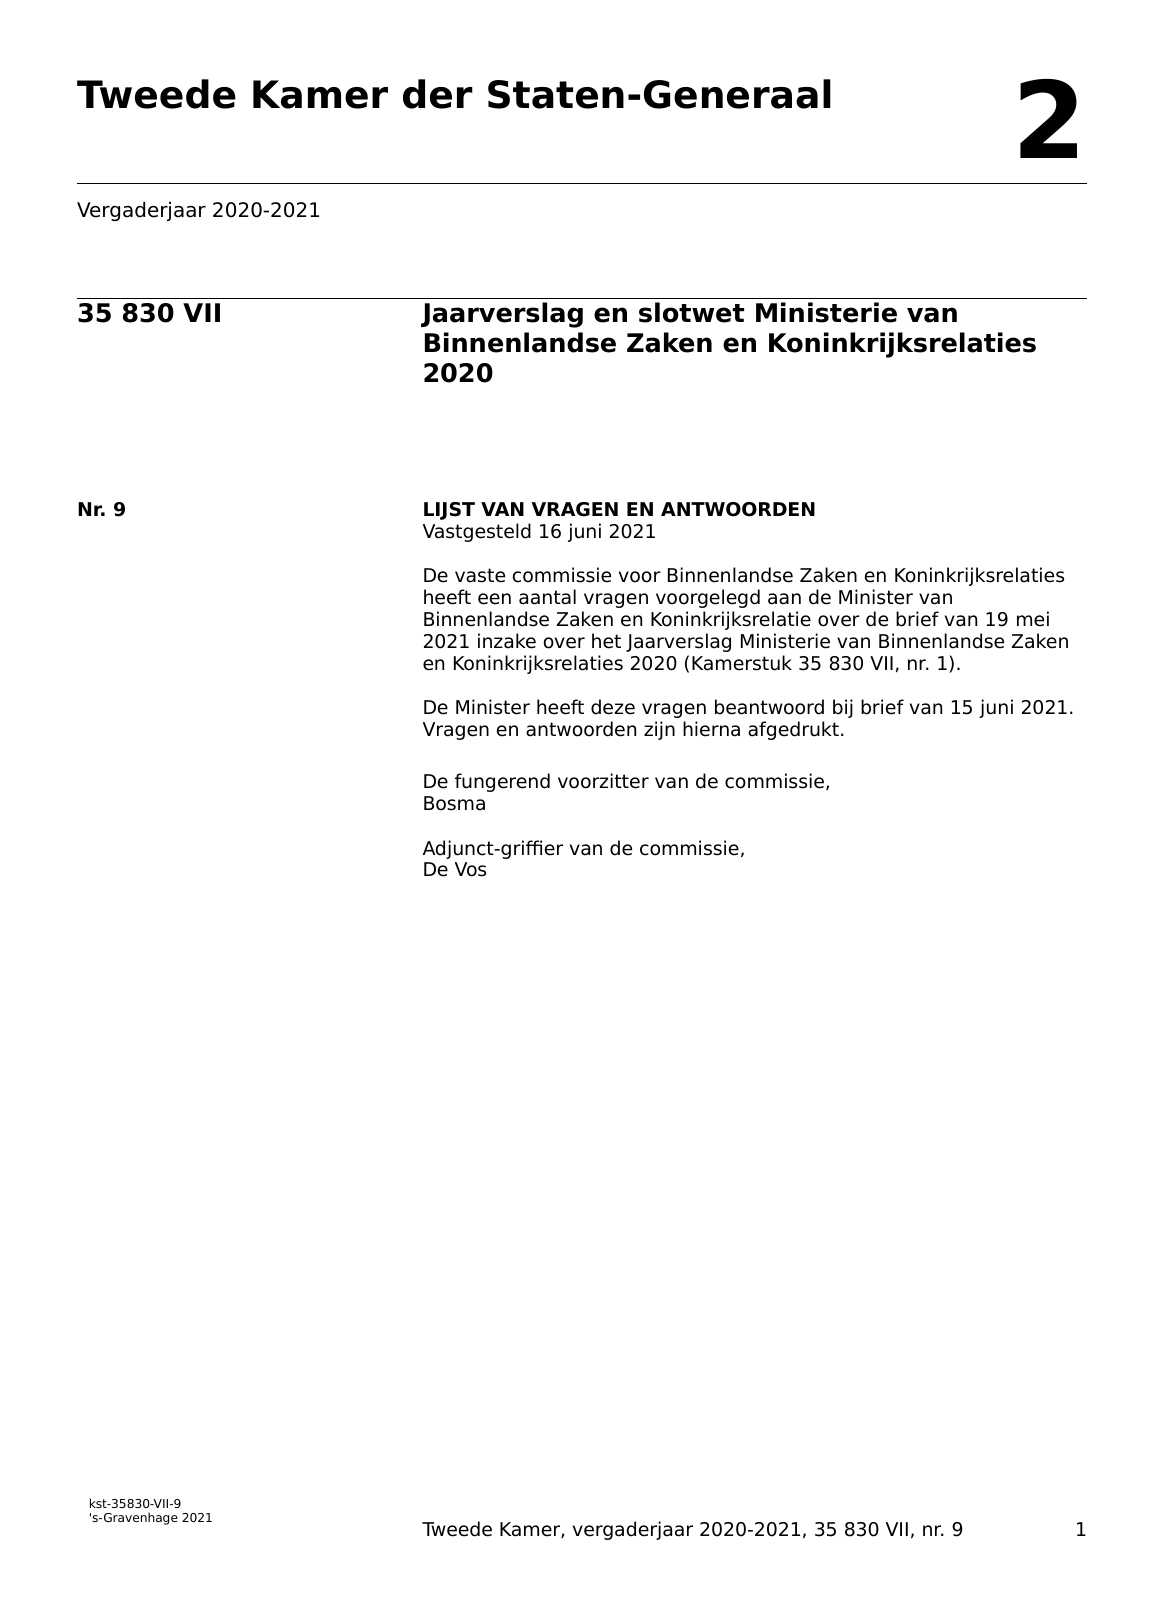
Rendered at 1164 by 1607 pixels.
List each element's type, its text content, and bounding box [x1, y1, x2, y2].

subtitle Nr. 9 LIJST VAN VRAGEN EN ANTWOORDEN [77, 499, 1087, 521]
text De vaste commissie voor Binnenlandse Zaken en Koninkrijksrelaties heeft een aantal vragen voorgelegd aan de Minister van Binnenlandse Zaken en Koninkrijksrelatie over de brief van 19 mei 2021 inzake over het Jaarverslag Ministerie van Binnenlandse Zaken en Koninkrijksrelaties 2020 (Kamerstuk 35 830 VII, nr. 1). [422, 565, 1087, 675]
text De Minister heeft deze vragen beantwoord bij brief van 15 juni 2021. Vragen en antwoorden zijn hierna afgedrukt. [422, 697, 1087, 741]
subtitle 35 830 VII Jaarverslag en slotwet Ministerie van Binnenlandse Zaken en Koninkrijksrelaties 2020 [77, 299, 1087, 388]
table_cell Vergaderjaar 2020-2021 [77, 184, 1087, 298]
text 's-Gravenhage 2021 [88, 1511, 323, 1525]
table_header Tweede Kamer der Staten-Generaal [77, 59, 886, 183]
text De fungerend voorzitter van de commissie, Bosma [422, 771, 1087, 815]
table_header 2 [886, 59, 1087, 183]
text Adjunct-griffier van de commissie, De Vos [422, 837, 1087, 881]
text kst-35830-VII-9 [88, 1497, 323, 1511]
text Vastgesteld 16 juni 2021 [422, 521, 1087, 543]
